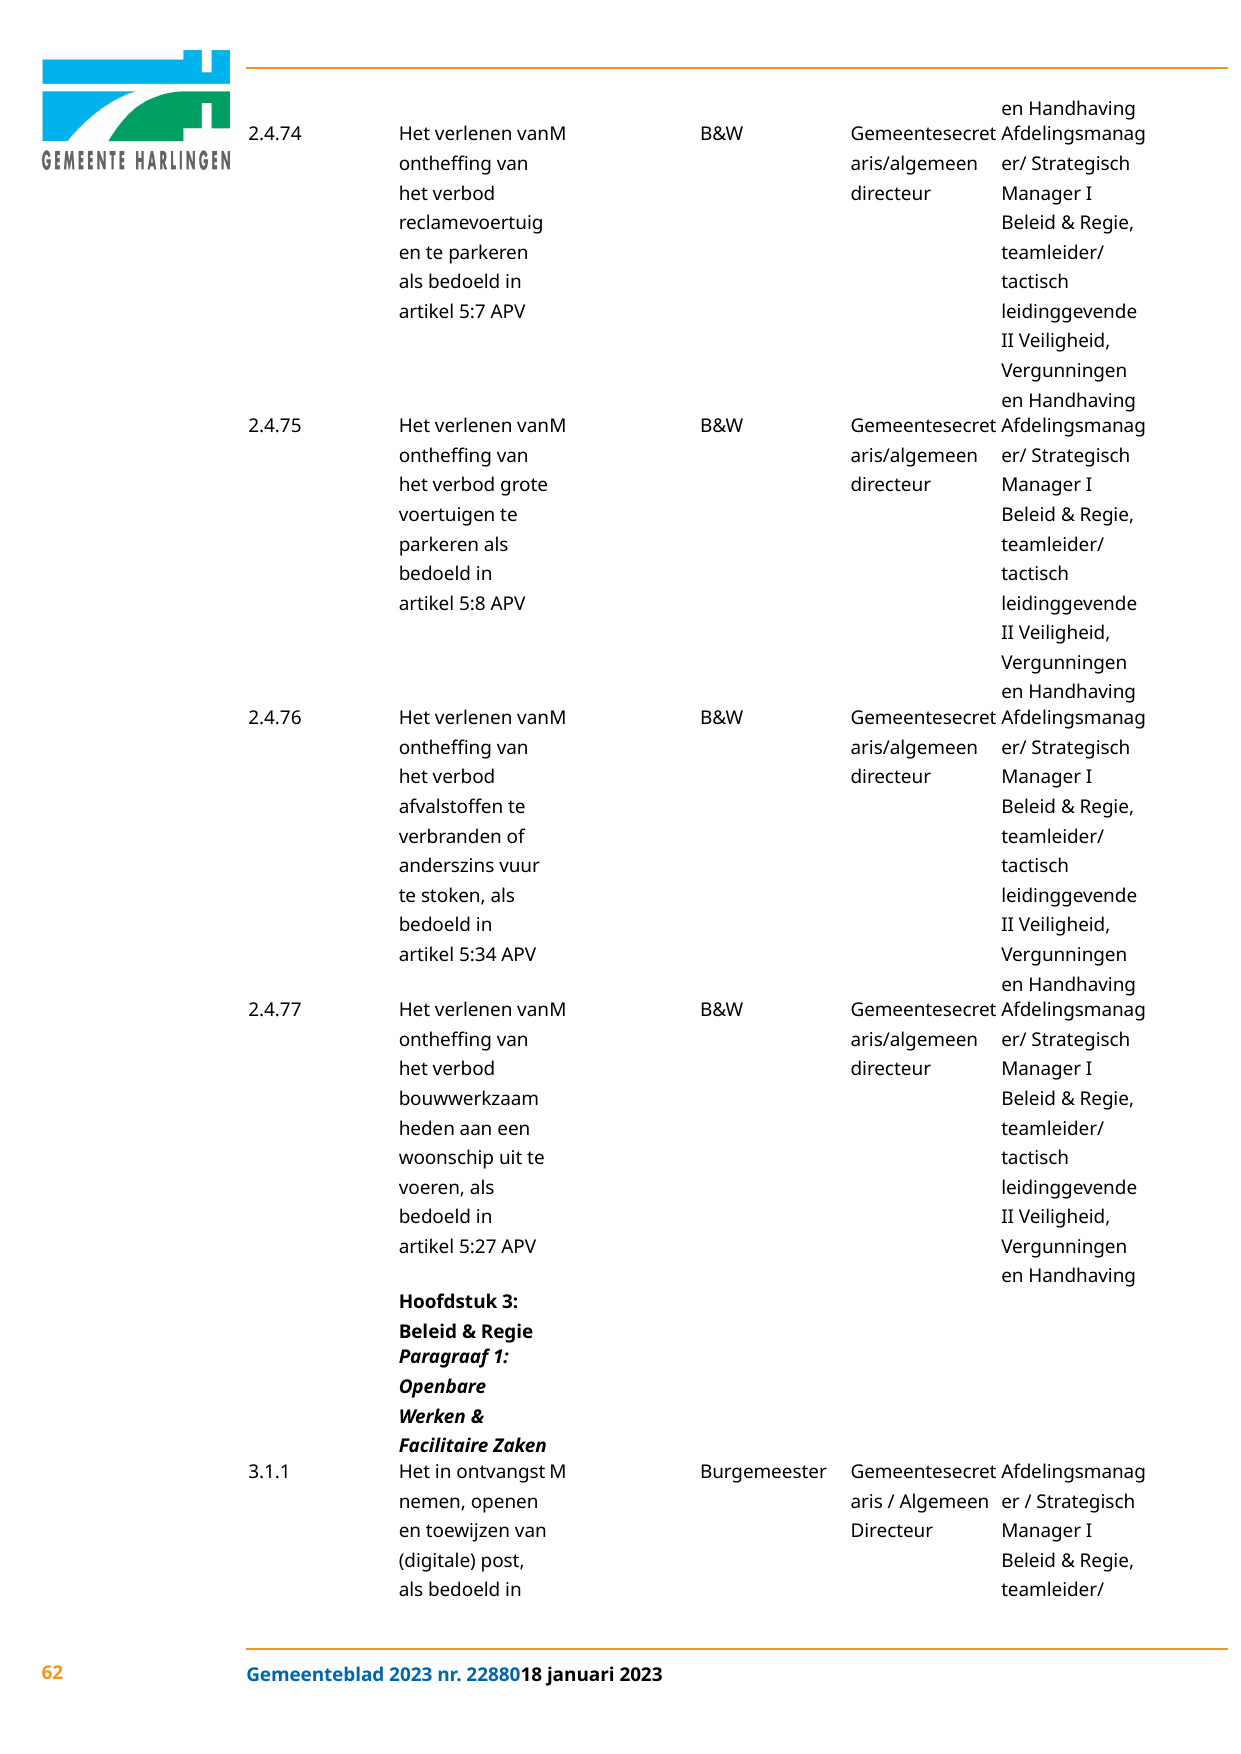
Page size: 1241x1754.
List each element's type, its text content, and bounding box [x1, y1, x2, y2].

table_cell [1001, 1289, 1152, 1344]
table_cell [248, 1289, 398, 1344]
table_cell Burgemeester [700, 1458, 850, 1602]
table_cell Het verlenen van ontheffing van het verbod grote voertuigen te parkeren als bedoeld in artikel 5:8 APV [399, 413, 549, 704]
table_cell Gemeentesecretaris/algemeen directeur [850, 413, 1001, 704]
table_cell [850, 1344, 1001, 1458]
table_cell Afdelingsmanager/ Strategisch Manager I Beleid & Regie, teamleider/ tactisch leidinggevende II Veiligheid, Vergunningen en Handhaving [1001, 996, 1152, 1288]
table_cell [248, 1344, 398, 1458]
table_cell 2.4.77 [248, 996, 398, 1288]
table_cell [549, 1289, 700, 1344]
table_cell Afdelingsmanager / Strategisch Manager I Beleid & Regie, teamleider/ [1001, 1458, 1152, 1602]
table_cell M [549, 705, 700, 996]
table_cell [850, 95, 1001, 121]
table_cell M [549, 413, 700, 704]
table_cell 3.1.1 [248, 1458, 398, 1602]
table_cell Het verlenen van ontheffing van het verbod afvalstoffen te verbranden of anderszins vuur te stoken, als bedoeld in artikel 5:34 APV [399, 705, 549, 996]
table_cell [248, 95, 398, 121]
table_cell Gemeentesecretaris / Algemeen Directeur [850, 1458, 1001, 1602]
table_cell Het in ontvangst nemen, openen en toewijzen van (digitale) post, als bedoeld in [399, 1458, 549, 1602]
table_cell [399, 95, 549, 121]
table_cell B&W [700, 413, 850, 704]
table_cell Afdelingsmanager/ Strategisch Manager I Beleid & Regie, teamleider/ tactisch leidinggevende II Veiligheid, Vergunningen en Handhaving [1001, 121, 1152, 412]
table_cell Gemeentesecretaris/algemeen directeur [850, 705, 1001, 996]
table_cell [549, 1344, 700, 1458]
table_cell [549, 95, 700, 121]
table_cell 2.4.75 [248, 413, 398, 704]
table_cell [1001, 1344, 1152, 1458]
table_cell Afdelingsmanager/ Strategisch Manager I Beleid & Regie, teamleider/ tactisch leidinggevende II Veiligheid, Vergunningen en Handhaving [1001, 413, 1152, 704]
table_cell M [549, 996, 700, 1288]
table_cell Hoofdstuk 3: Beleid & Regie [399, 1289, 549, 1344]
table_cell 2.4.74 [248, 121, 398, 412]
table_cell [700, 1289, 850, 1344]
table_cell en Handhaving [1001, 95, 1152, 121]
table_cell Afdelingsmanager/ Strategisch Manager I Beleid & Regie, teamleider/ tactisch leidinggevende II Veiligheid, Vergunningen en Handhaving [1001, 705, 1152, 996]
picture [41, 47, 231, 172]
table_cell [700, 1344, 850, 1458]
table_cell B&W [700, 705, 850, 996]
table_cell Paragraaf 1: Openbare Werken & Facilitaire Zaken [399, 1344, 549, 1458]
table_cell [700, 95, 850, 121]
table_cell [850, 1289, 1001, 1344]
table_cell Gemeentesecretaris/algemeen directeur [850, 121, 1001, 412]
table_cell Gemeentesecretaris/algemeen directeur [850, 996, 1001, 1288]
table_cell M [549, 1458, 700, 1602]
table_cell Het verlenen van ontheffing van het verbod reclamevoertuigen te parkeren als bedoeld in artikel 5:7 APV [399, 121, 549, 412]
table_cell B&W [700, 121, 850, 412]
table_cell B&W [700, 996, 850, 1288]
table_cell Het verlenen van ontheffing van het verbod bouwwerkzaamheden aan een woonschip uit te voeren, als bedoeld in artikel 5:27 APV [399, 996, 549, 1288]
table_cell M [549, 121, 700, 412]
table_cell 2.4.76 [248, 705, 398, 996]
